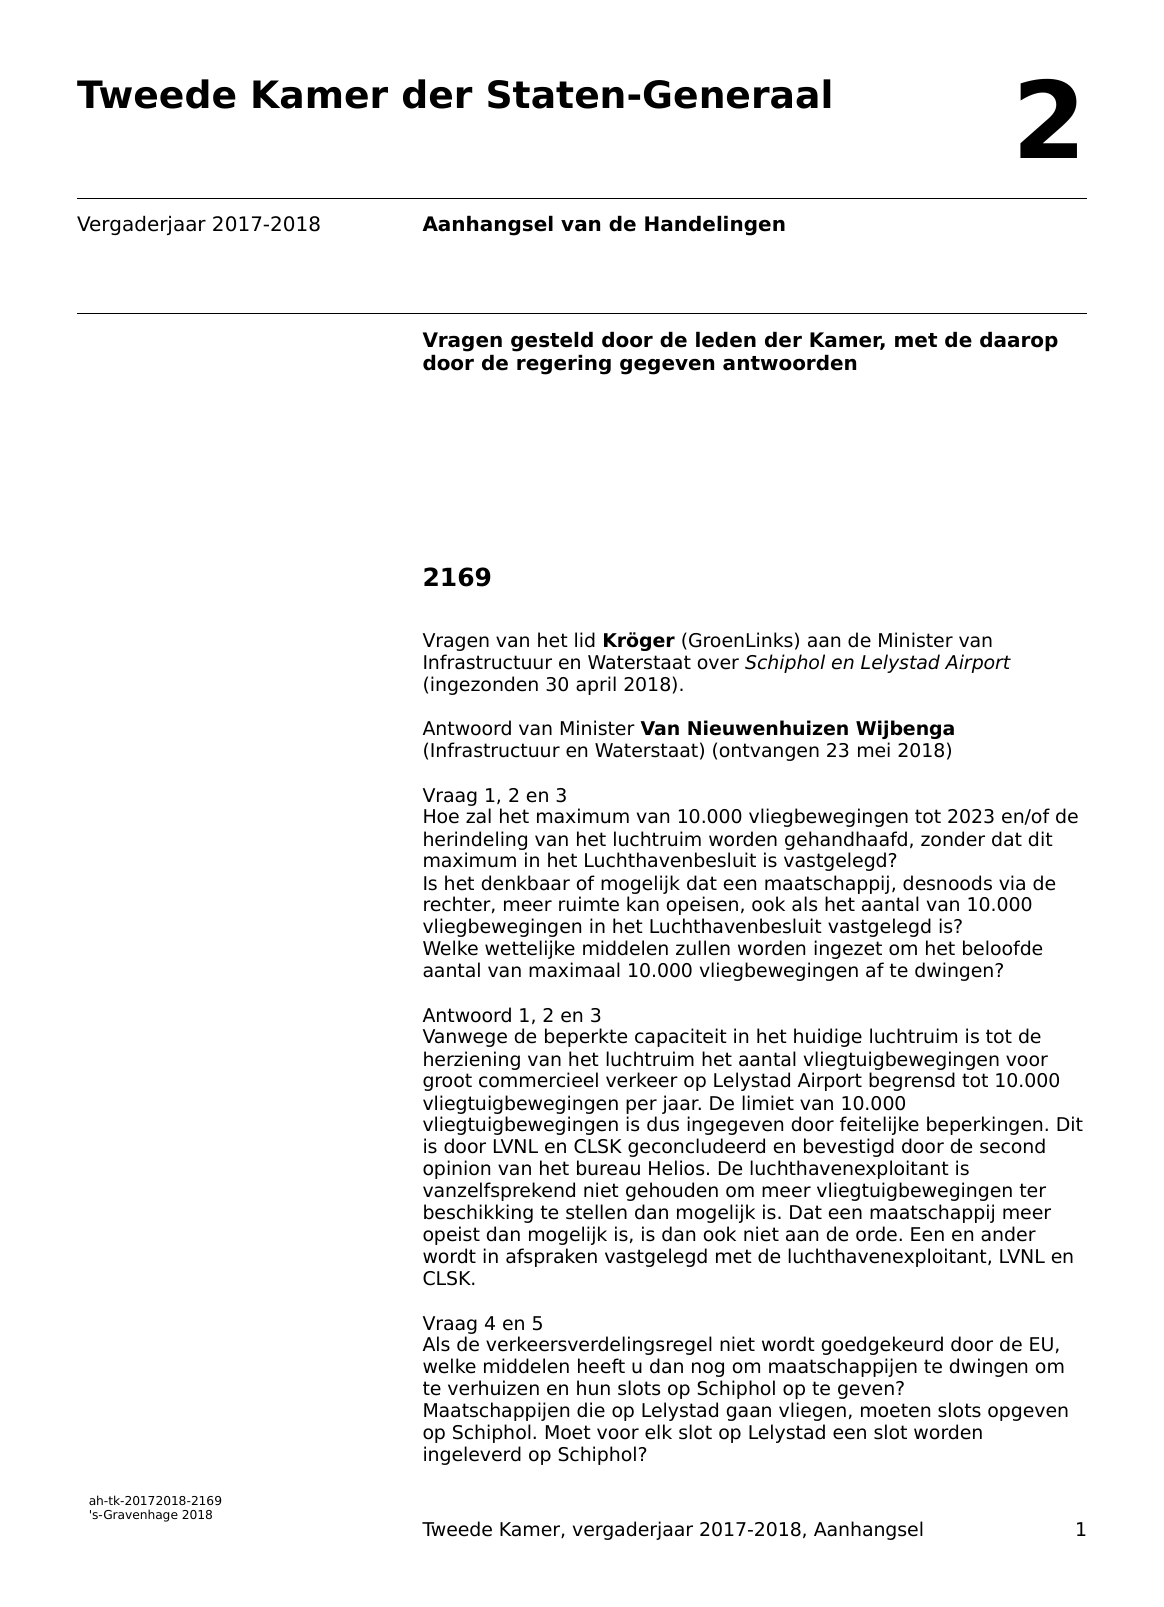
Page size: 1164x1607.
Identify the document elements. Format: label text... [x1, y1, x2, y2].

text Welke wettelijke middelen zullen worden ingezet om het beloofde aantal van maximaal 10.000 vliegbewegingen af te dwingen? [422, 938, 1087, 982]
text Antwoord van Minister Van Nieuwenhuizen Wijbenga (Infrastructuur en Waterstaat) (ontvangen 23 mei 2018) [422, 718, 1087, 762]
table_header Tweede Kamer der Staten-Generaal [77, 59, 886, 198]
text 's-Gravenhage 2018 [88, 1508, 323, 1522]
text Vanwege de beperkte capaciteit in het huidige luchtruim is tot de herziening van het luchtruim het aantal vliegtuigbewegingen voor groot commercieel verkeer op Lelystad Airport begrensd tot 10.000 vliegtuigbewegingen per jaar. De limiet van 10.000 vliegtuigbewegingen is dus ingegeven door feitelijke beperkingen. Dit is door LVNL en CLSK geconcludeerd en bevestigd door de second opinion van het bureau Helios. De luchthavenexploitant is vanzelfsprekend niet gehouden om meer vliegtuigbewegingen ter beschikking te stellen dan mogelijk is. Dat een maatschappij meer opeist dan mogelijk is, is dan ook niet aan de orde. Een en ander wordt in afspraken vastgelegd met de luchthavenexploitant, LVNL en CLSK. [422, 1026, 1087, 1290]
text Vragen van het lid Kröger (GroenLinks) aan de Minister van Infrastructuur en Waterstaat over Schiphol en Lelystad Airport (ingezonden 30 april 2018). [422, 630, 1087, 696]
text Hoe zal het maximum van 10.000 vliegbewegingen tot 2023 en/of de herindeling van het luchtruim worden gehandhaafd, zonder dat dit maximum in het Luchthavenbesluit is vastgelegd? [422, 806, 1087, 872]
text Als de verkeersverdelingsregel niet wordt goedgekeurd door de EU, welke middelen heeft u dan nog om maatschappijen te dwingen om te verhuizen en hun slots op Schiphol op te geven? [422, 1334, 1087, 1400]
table_header 2 [886, 59, 1087, 198]
text Maatschappijen die op Lelystad gaan vliegen, moeten slots opgeven op Schiphol. Moet voor elk slot op Lelystad een slot worden ingeleverd op Schiphol? [422, 1400, 1087, 1466]
text 2169 [422, 563, 1087, 592]
text Vraag 1, 2 en 3 [422, 784, 1087, 806]
text ah-tk-20172018-2169 [88, 1494, 323, 1508]
table_cell Vragen gesteld door de leden der Kamer, met de daarop door de regering gegeven antwoorden [422, 314, 1087, 375]
text Antwoord 1, 2 en 3 [422, 1004, 1087, 1026]
table_cell Aanhangsel van de Handelingen [422, 199, 1087, 313]
table_cell [77, 314, 422, 375]
text Is het denkbaar of mogelijk dat een maatschappij, desnoods via de rechter, meer ruimte kan opeisen, ook als het aantal van 10.000 vliegbewegingen in het Luchthavenbesluit vastgelegd is? [422, 872, 1087, 938]
table_cell Vergaderjaar 2017-2018 [77, 199, 422, 313]
text Vraag 4 en 5 [422, 1312, 1087, 1334]
